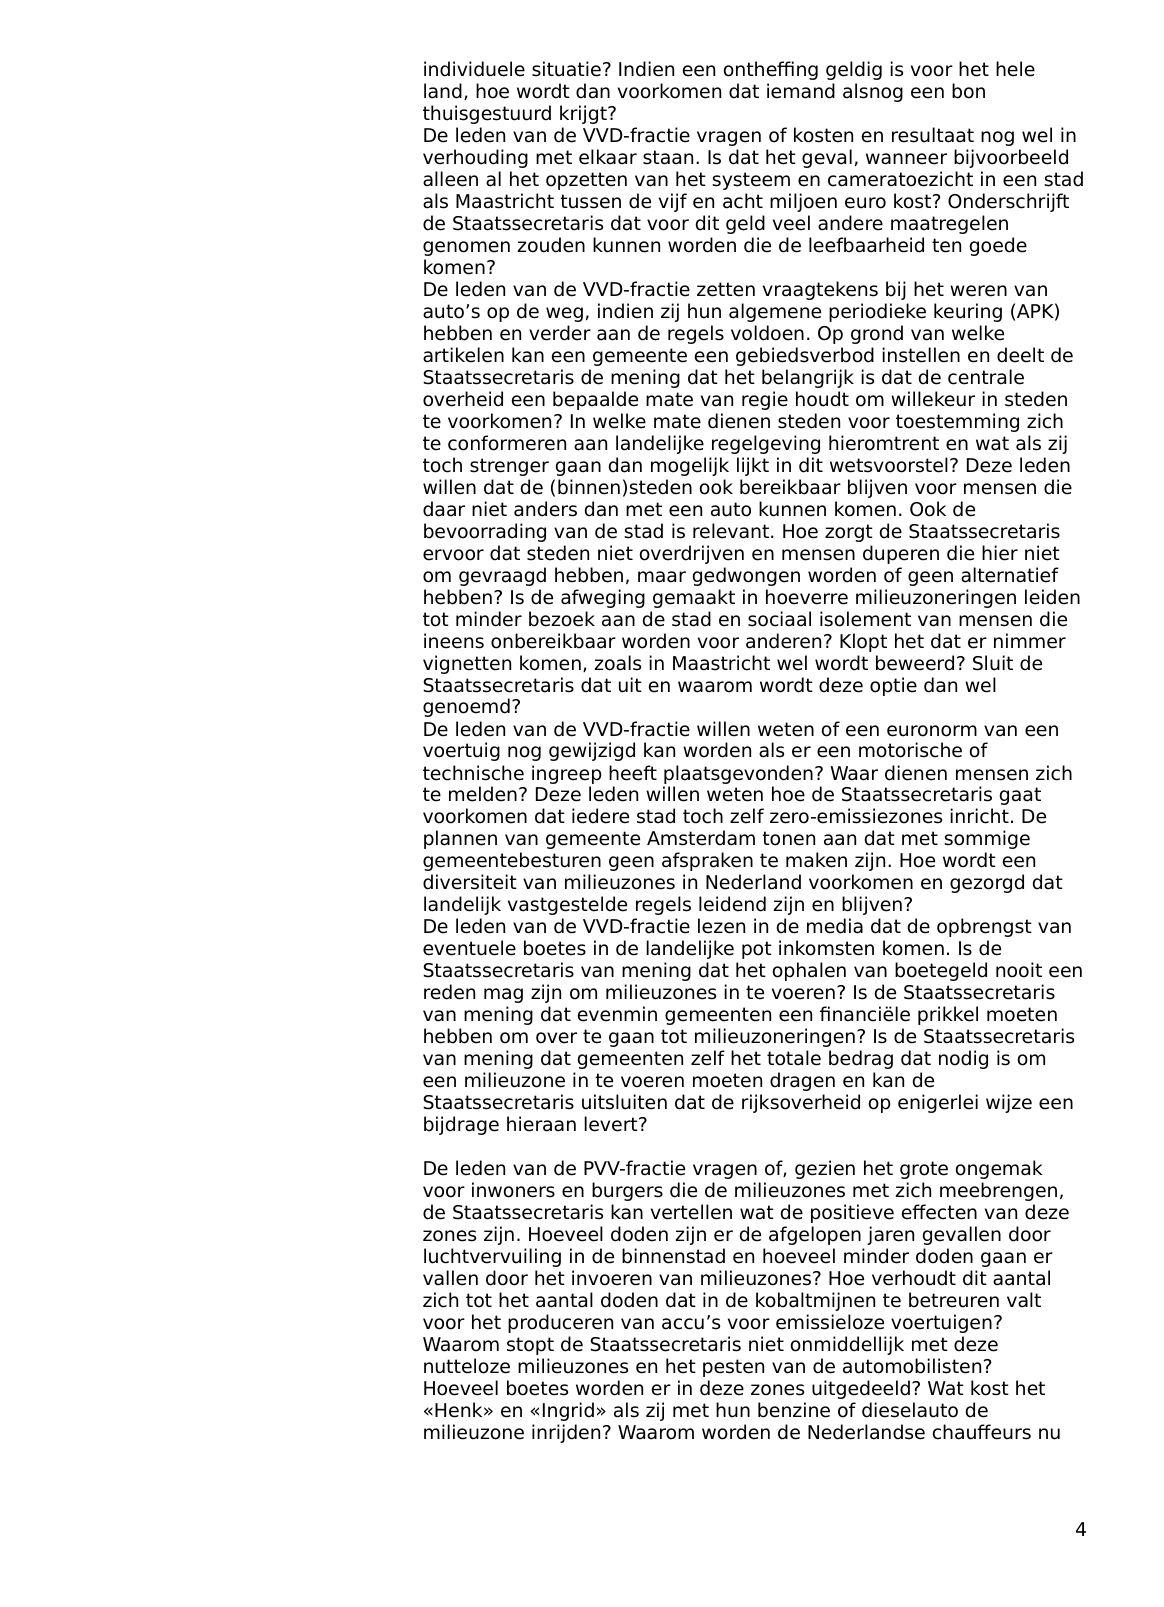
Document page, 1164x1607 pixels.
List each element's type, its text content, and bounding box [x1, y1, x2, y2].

text Hoeveel boetes worden er in deze zones uitgedeeld? Wat kost het «Henk» en «Ingrid» als zij met hun benzine of dieselauto de milieuzone inrijden? Waarom worden de Nederlandse chauffeurs nu [422, 1378, 1087, 1444]
text individuele situatie? Indien een ontheffing geldig is voor het hele land, hoe wordt dan voorkomen dat iemand alsnog een bon thuisgestuurd krijgt? [422, 59, 1087, 125]
text De leden van de VVD-fractie willen weten of een euronorm van een voertuig nog gewijzigd kan worden als er een motorische of technische ingreep heeft plaatsgevonden? Waar dienen mensen zich te melden? Deze leden willen weten hoe de Staatssecretaris gaat voorkomen dat iedere stad toch zelf zero-emissiezones inricht. De plannen van gemeente Amsterdam tonen aan dat met sommige gemeentebesturen geen afspraken te maken zijn. Hoe wordt een diversiteit van milieuzones in Nederland voorkomen en gezorgd dat landelijk vastgestelde regels leidend zijn en blijven? [422, 718, 1087, 916]
text De leden van de VVD-fractie lezen in de media dat de opbrengst van eventuele boetes in de landelijke pot inkomsten komen. Is de Staatssecretaris van mening dat het ophalen van boetegeld nooit een reden mag zijn om milieuzones in te voeren? Is de Staatssecretaris van mening dat evenmin gemeenten een financiële prikkel moeten hebben om over te gaan tot milieuzoneringen? Is de Staatssecretaris van mening dat gemeenten zelf het totale bedrag dat nodig is om een milieuzone in te voeren moeten dragen en kan de Staatssecretaris uitsluiten dat de rijksoverheid op enigerlei wijze een bijdrage hieraan levert? [422, 916, 1087, 1136]
text De leden van de VVD-fractie zetten vraagtekens bij het weren van auto’s op de weg, indien zij hun algemene periodieke keuring (APK) hebben en verder aan de regels voldoen. Op grond van welke artikelen kan een gemeente een gebiedsverbod instellen en deelt de Staatssecretaris de mening dat het belangrijk is dat de centrale overheid een bepaalde mate van regie houdt om willekeur in steden te voorkomen? In welke mate dienen steden voor toestemming zich te conformeren aan landelijke regelgeving hieromtrent en wat als zij toch strenger gaan dan mogelijk lijkt in dit wetsvoorstel? Deze leden willen dat de (binnen)steden ook bereikbaar blijven voor mensen die daar niet anders dan met een auto kunnen komen. Ook de bevoorrading van de stad is relevant. Hoe zorgt de Staatssecretaris ervoor dat steden niet overdrijven en mensen duperen die hier niet om gevraagd hebben, maar gedwongen worden of geen alternatief hebben? Is de afweging gemaakt in hoeverre milieuzoneringen leiden tot minder bezoek aan de stad en sociaal isolement van mensen die ineens onbereikbaar worden voor anderen? Klopt het dat er nimmer vignetten komen, zoals in Maastricht wel wordt beweerd? Sluit de Staatssecretaris dat uit en waarom wordt deze optie dan wel genoemd? [422, 279, 1087, 718]
text De leden van de VVD-fractie vragen of kosten en resultaat nog wel in verhouding met elkaar staan. Is dat het geval, wanneer bijvoorbeeld alleen al het opzetten van het systeem en cameratoezicht in een stad als Maastricht tussen de vijf en acht miljoen euro kost? Onderschrijft de Staatssecretaris dat voor dit geld veel andere maatregelen genomen zouden kunnen worden die de leefbaarheid ten goede komen? [422, 125, 1087, 279]
text De leden van de PVV-fractie vragen of, gezien het grote ongemak voor inwoners en burgers die de milieuzones met zich meebrengen, de Staatssecretaris kan vertellen wat de positieve effecten van deze zones zijn. Hoeveel doden zijn er de afgelopen jaren gevallen door luchtvervuiling in de binnenstad en hoeveel minder doden gaan er vallen door het invoeren van milieuzones? Hoe verhoudt dit aantal zich tot het aantal doden dat in de kobaltmijnen te betreuren valt voor het produceren van accu’s voor emissieloze voertuigen? [422, 1158, 1087, 1334]
text Waarom stopt de Staatssecretaris niet onmiddellijk met deze nutteloze milieuzones en het pesten van de automobilisten? [422, 1334, 1087, 1378]
